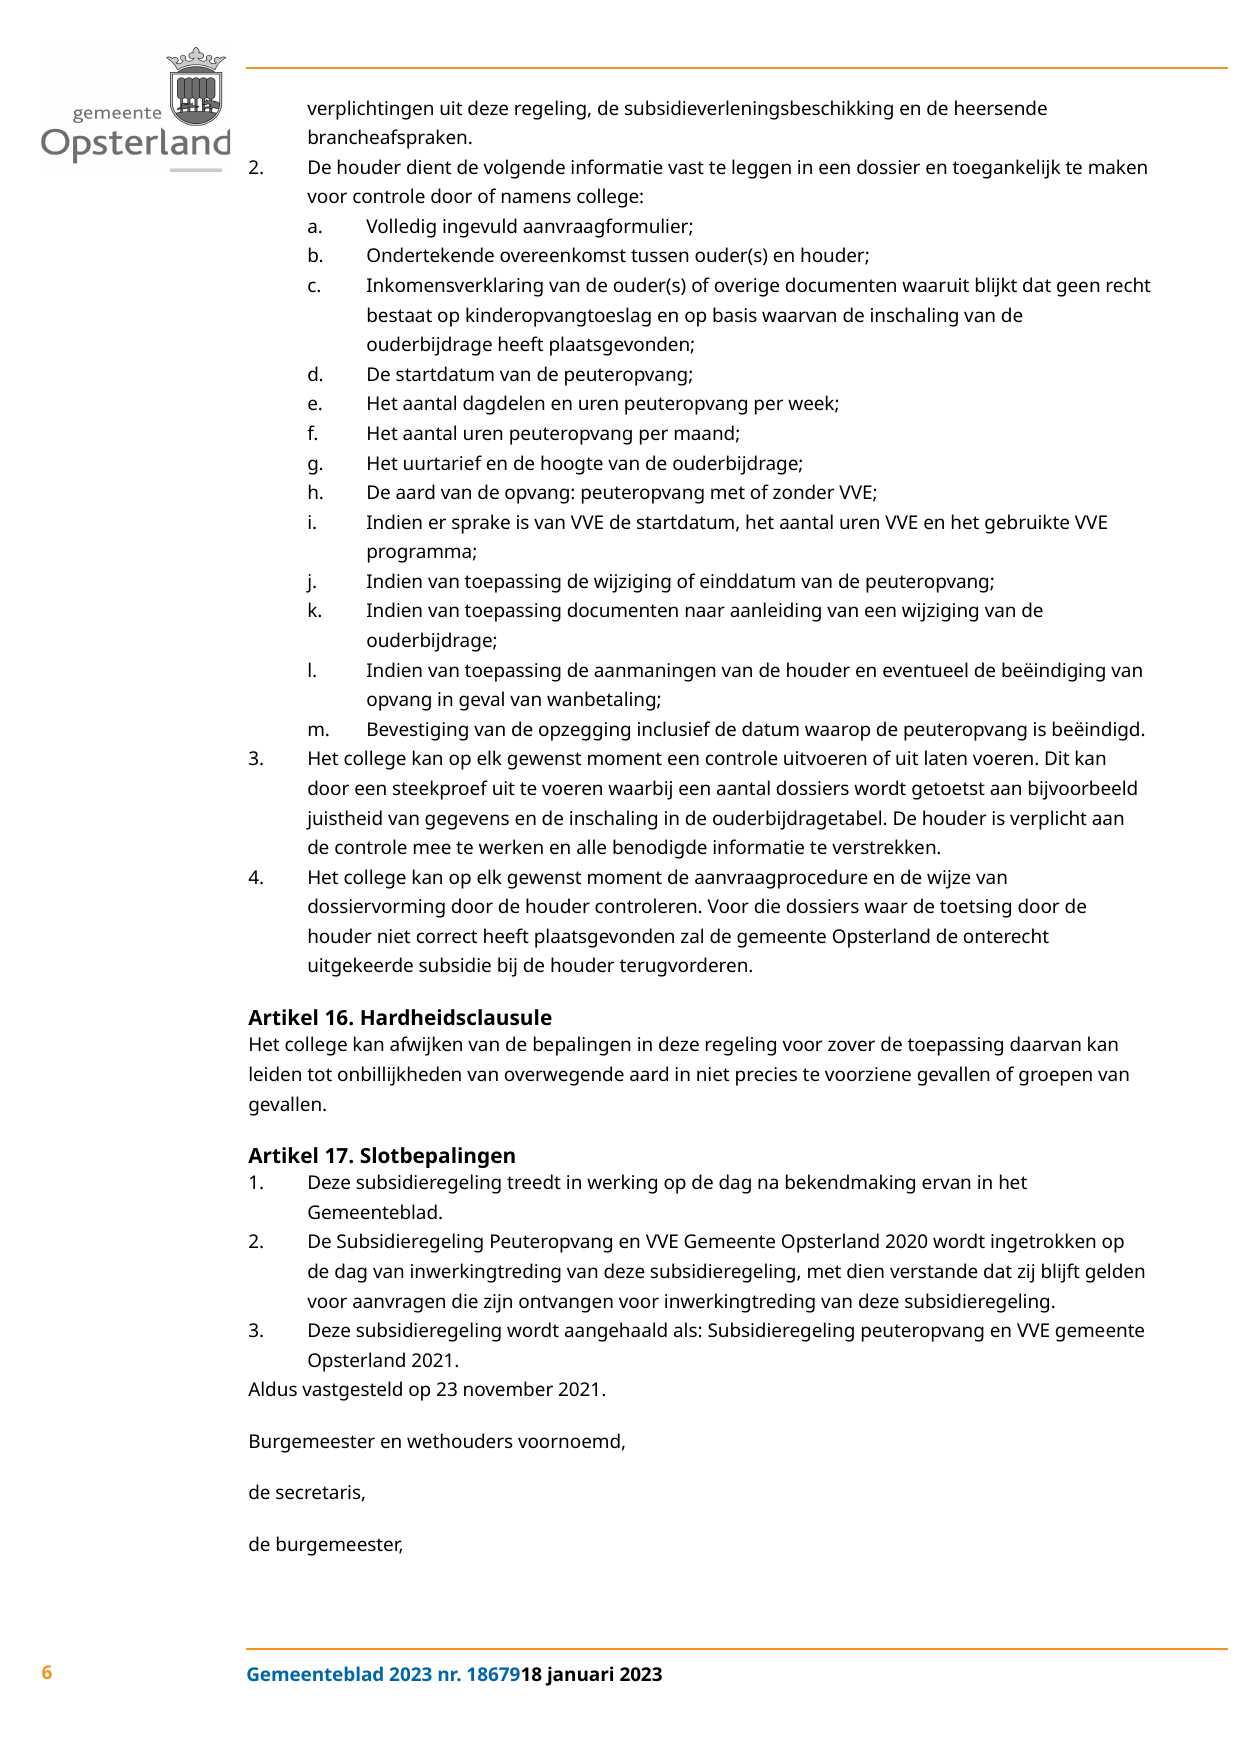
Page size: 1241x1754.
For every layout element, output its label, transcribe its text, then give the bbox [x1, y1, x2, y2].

list Indien er sprake is van VVE de startdatum, het aantal uren VVE en het gebruikte VVE programma; [307, 509, 1152, 564]
text Artikel 16. Hardheidsclausule [248, 1003, 1152, 1032]
list De houder dient de volgende informatie vast te leggen in een dossier en toegankelijk te maken voor controle door of namens college: [248, 154, 1152, 209]
text Het college kan afwijken van de bepalingen in deze regeling voor zover de toepassing daarvan kan leiden tot onbillijkheden van overwegende aard in niet precies te voorziene gevallen of groepen van gevallen. [248, 1032, 1152, 1116]
list Het college kan op elk gewenst moment de aanvraagprocedure en de wijze van dossiervorming door de houder controleren. Voor die dossiers waar de toetsing door de houder niet correct heeft plaatsgevonden zal de gemeente Opsterland de onterecht uitgekeerde subsidie bij de houder terugvorderen. [248, 864, 1152, 978]
text de secretaris, [248, 1479, 1152, 1505]
text Burgemeester en wethouders voornoemd, [248, 1428, 1152, 1454]
list Deze subsidieregeling wordt aangehaald als: Subsidieregeling peuteropvang en VVE gemeente Opsterland 2021. [248, 1317, 1152, 1373]
list Het aantal dagdelen en uren peuteropvang per week; [307, 391, 1152, 416]
list De aard van de opvang: peuteropvang met of zonder VVE; [307, 479, 1152, 505]
list Het aantal uren peuteropvang per maand; [307, 420, 1152, 446]
list De Subsidieregeling Peuteropvang en VVE Gemeente Opsterland 2020 wordt ingetrokken op de dag van inwerkingtreding van deze subsidieregeling, met dien verstande dat zij blijft gelden voor aanvragen die zijn ontvangen voor inwerkingtreding van deze subsidieregeling. [248, 1229, 1152, 1314]
picture [41, 47, 231, 172]
text Aldus vastgesteld op 23 november 2021. [248, 1377, 1152, 1402]
list Bevestiging van de opzegging inclusief de datum waarop de peuteropvang is beëindigd. [307, 716, 1152, 742]
text de burgemeester, [248, 1531, 1152, 1557]
list Indien van toepassing documenten naar aanleiding van een wijziging van de ouderbijdrage; [307, 598, 1152, 653]
list Ondertekende overeenkomst tussen ouder(s) en houder; [307, 243, 1152, 268]
list Het uurtarief en de hoogte van de ouderbijdrage; [307, 450, 1152, 476]
list verplichtingen uit deze regeling, de subsidieverleningsbeschikking en de heersende brancheafspraken. [248, 95, 1152, 150]
list Volledig ingevuld aanvraagformulier; [307, 213, 1152, 239]
list De startdatum van de peuteropvang; [307, 361, 1152, 387]
list Inkomensverklaring van de ouder(s) of overige documenten waaruit blijkt dat geen recht bestaat op kinderopvangtoeslag en op basis waarvan de inschaling van de ouderbijdrage heeft plaatsgevonden; [307, 272, 1152, 357]
list Indien van toepassing de aanmaningen van de houder en eventueel de beëindiging van opvang in geval van wanbetaling; [307, 657, 1152, 712]
text Artikel 17. Slotbepalingen [248, 1141, 1152, 1169]
list Het college kan op elk gewenst moment een controle uitvoeren of uit laten voeren. Dit kan door een steekproef uit te voeren waarbij een aantal dossiers wordt getoetst aan bijvoorbeeld juistheid van gegevens en de inschaling in de ouderbijdragetabel. De houder is verplicht aan de controle mee te werken en alle benodigde informatie te verstrekken. [248, 746, 1152, 860]
list Deze subsidieregeling treedt in werking op de dag na bekendmaking ervan in het Gemeenteblad. [248, 1169, 1152, 1225]
list Indien van toepassing de wijziging of einddatum van de peuteropvang; [307, 568, 1152, 594]
